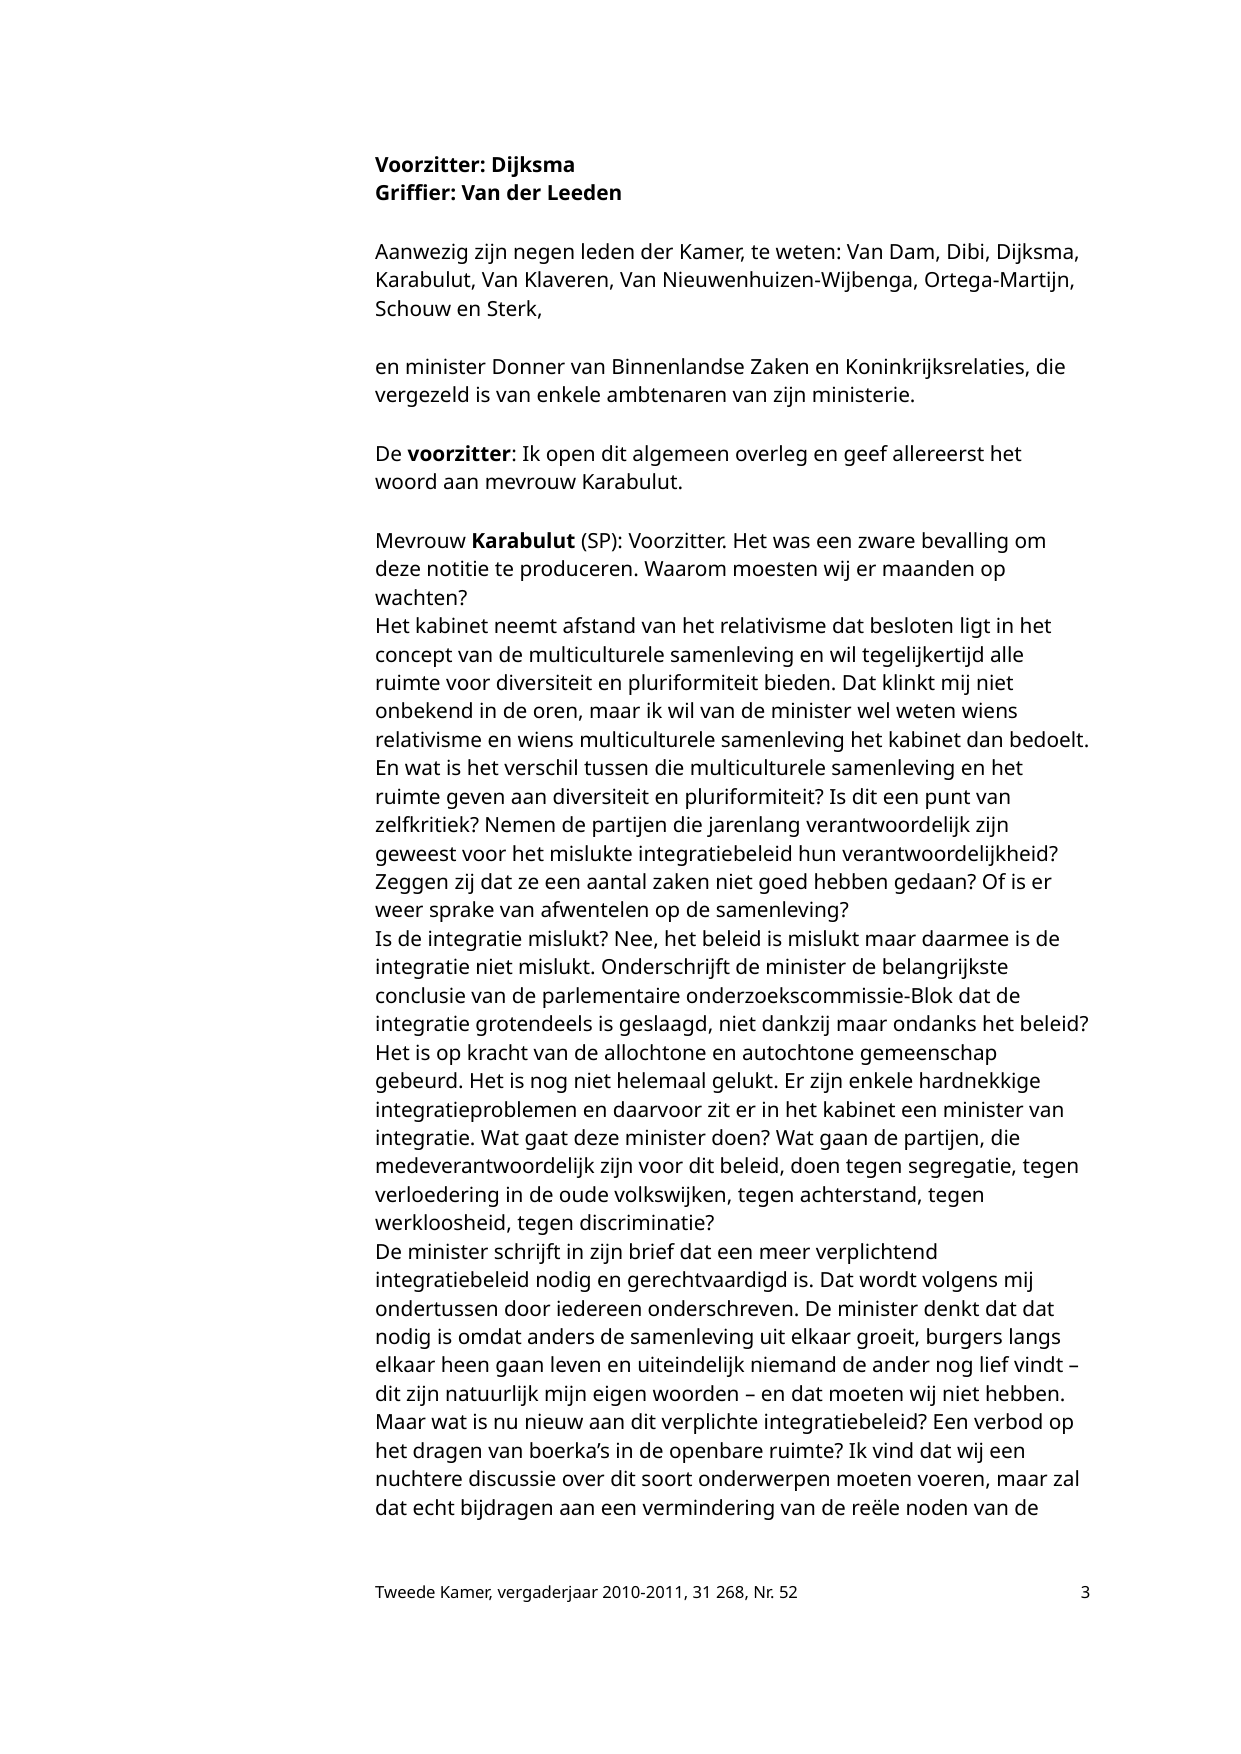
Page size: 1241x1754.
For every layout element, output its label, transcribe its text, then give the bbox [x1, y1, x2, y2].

text De voorzitter: Ik open dit algemeen overleg en geef allereerst het woord aan mevrouw Karabulut. [375, 439, 1090, 496]
text De minister schrijft in zijn brief dat een meer verplichtend integratiebeleid nodig en gerechtvaardigd is. Dat wordt volgens mij ondertussen door iedereen onderschreven. De minister denkt dat dat nodig is omdat anders de samenleving uit elkaar groeit, burgers langs elkaar heen gaan leven en uiteindelijk niemand de ander nog lief vindt – dit zijn natuurlijk mijn eigen woorden – en dat moeten wij niet hebben. Maar wat is nu nieuw aan dit verplichte integratiebeleid? Een verbod op het dragen van boerka’s in de openbare ruimte? Ik vind dat wij een nuchtere discussie over dit soort onderwerpen moeten voeren, maar zal dat echt bijdragen aan een vermindering van de reële noden van de [375, 1237, 1090, 1521]
text en minister Donner van Binnenlandse Zaken en Koninkrijksrelaties, die vergezeld is van enkele ambtenaren van zijn ministerie. [375, 352, 1090, 409]
text Het kabinet neemt afstand van het relativisme dat besloten ligt in het concept van de multiculturele samenleving en wil tegelijkertijd alle ruimte voor diversiteit en pluriformiteit bieden. Dat klinkt mij niet onbekend in de oren, maar ik wil van de minister wel weten wiens relativisme en wiens multiculturele samenleving het kabinet dan bedoelt. En wat is het verschil tussen die multiculturele samenleving en het ruimte geven aan diversiteit en pluriformiteit? Is dit een punt van zelfkritiek? Nemen de partijen die jarenlang verantwoordelijk zijn geweest voor het mislukte integratiebeleid hun verantwoordelijkheid? Zeggen zij dat ze een aantal zaken niet goed hebben gedaan? Of is er weer sprake van afwentelen op de samenleving? [375, 611, 1090, 924]
text Griffier: Van der Leeden [375, 178, 1090, 207]
text Voorzitter: Dijksma [375, 150, 1090, 178]
text Is de integratie mislukt? Nee, het beleid is mislukt maar daarmee is de integratie niet mislukt. Onderschrijft de minister de belangrijkste conclusie van de parlementaire onderzoekscommissie-Blok dat de integratie grotendeels is geslaagd, niet dankzij maar ondanks het beleid? Het is op kracht van de allochtone en autochtone gemeenschap gebeurd. Het is nog niet helemaal gelukt. Er zijn enkele hardnekkige integratieproblemen en daarvoor zit er in het kabinet een minister van integratie. Wat gaat deze minister doen? Wat gaan de partijen, die medeverantwoordelijk zijn voor dit beleid, doen tegen segregatie, tegen verloedering in de oude volkswijken, tegen achterstand, tegen werkloosheid, tegen discriminatie? [375, 924, 1090, 1237]
text Aanwezig zijn negen leden der Kamer, te weten: Van Dam, Dibi, Dijksma, Karabulut, Van Klaveren, Van Nieuwenhuizen-Wijbenga, Ortega-Martijn, Schouw en Sterk, [375, 237, 1090, 322]
text Mevrouw Karabulut (SP): Voorzitter. Het was een zware bevalling om deze notitie te produceren. Waarom moesten wij er maanden op wachten? [375, 526, 1090, 611]
